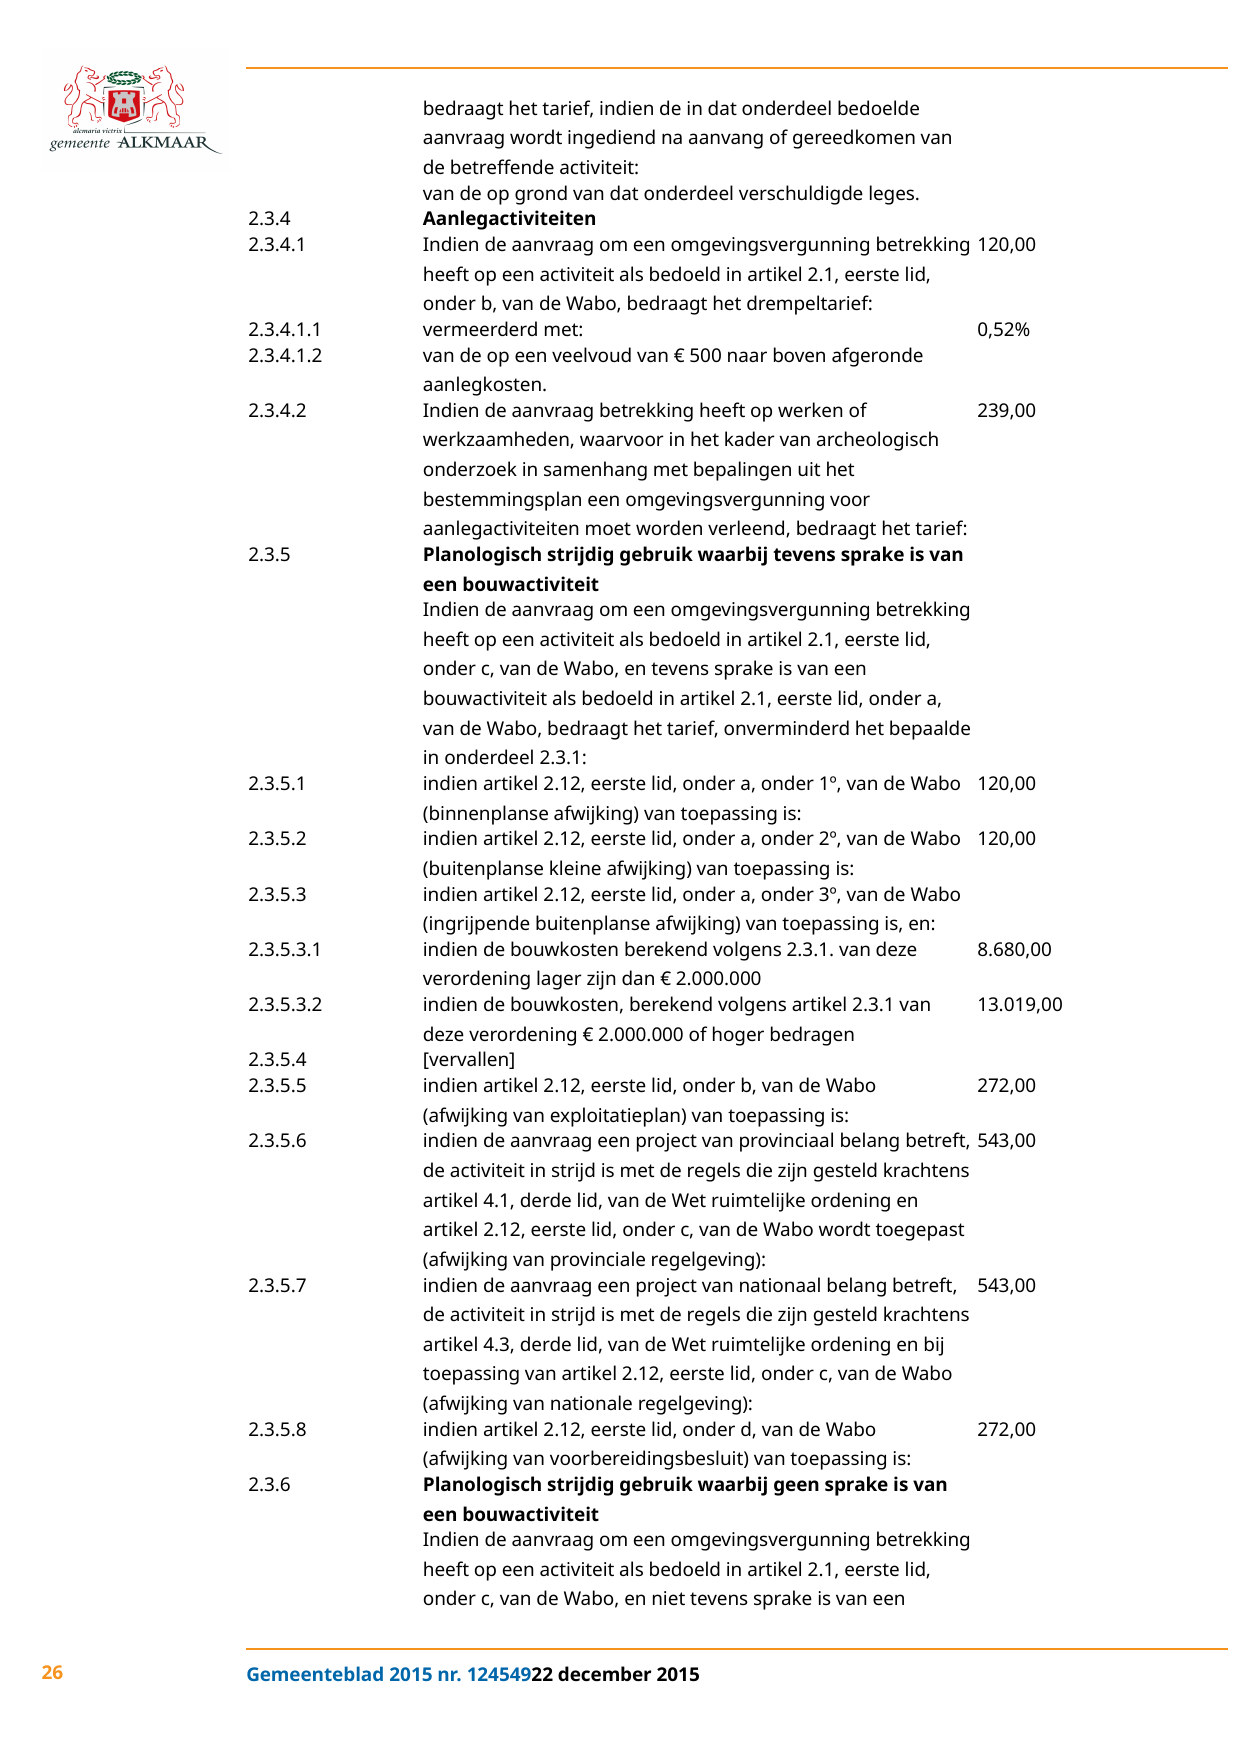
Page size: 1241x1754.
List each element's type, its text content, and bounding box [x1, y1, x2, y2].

table_cell 2.3.4 [248, 205, 423, 231]
picture [41, 47, 231, 172]
table_cell 2.3.4.1 [248, 231, 423, 316]
table_cell van de op grond van dat onderdeel verschuldigde leges. [423, 180, 977, 205]
table_cell 2.3.5.8 [248, 1416, 423, 1471]
table_cell 543,00 [977, 1272, 1152, 1416]
table_cell indien de bouwkosten, berekend volgens artikel 2.3.1 van deze verordening € 2.000.000 of hoger bedragen [423, 991, 977, 1047]
table_cell 8.680,00 [977, 936, 1152, 991]
table_cell indien de aanvraag een project van provinciaal belang betreft, de activiteit in strijd is met de regels die zijn gesteld krachtens artikel 4.1, derde lid, van de Wet ruimtelijke ordening en artikel 2.12, eerste lid, onder c, van de Wabo wordt toegepast (afwijking van provinciale regelgeving): [423, 1128, 977, 1272]
table_cell indien artikel 2.12, eerste lid, onder d, van de Wabo (afwijking van voorbereidingsbesluit) van toepassing is: [423, 1416, 977, 1471]
table_cell 2.3.5.5 [248, 1073, 423, 1128]
table_cell [977, 1471, 1152, 1526]
table_cell 120,00 [977, 770, 1152, 825]
table_cell 120,00 [977, 825, 1152, 881]
table_cell [vervallen] [423, 1047, 977, 1072]
table_cell [977, 180, 1152, 205]
table_cell Planologisch strijdig gebruik waarbij tevens sprake is van een bouwactiviteit [423, 541, 977, 596]
table_cell indien artikel 2.12, eerste lid, onder a, onder 2º, van de Wabo (buitenplanse kleine afwijking) van toepassing is: [423, 825, 977, 881]
table_cell [977, 1047, 1152, 1072]
table_cell 2.3.5.3.1 [248, 936, 423, 991]
table_cell [977, 881, 1152, 936]
table_cell 0,52% [977, 316, 1152, 342]
table_cell 2.3.5.4 [248, 1047, 423, 1072]
table_cell 2.3.5.1 [248, 770, 423, 825]
table_cell 2.3.5.7 [248, 1272, 423, 1416]
table_cell 2.3.4.1.2 [248, 342, 423, 397]
table_cell [248, 95, 423, 180]
table_cell indien de bouwkosten berekend volgens 2.3.1. van deze verordening lager zijn dan € 2.000.000 [423, 936, 977, 991]
table_cell Aanlegactiviteiten [423, 205, 977, 231]
table_cell 2.3.5 [248, 541, 423, 596]
table_cell [248, 180, 423, 205]
table_cell [248, 1526, 423, 1611]
table_cell Indien de aanvraag om een omgevingsvergunning betrekking heeft op een activiteit als bedoeld in artikel 2.1, eerste lid, onder b, van de Wabo, bedraagt het drempeltarief: [423, 231, 977, 316]
table_cell Indien de aanvraag om een omgevingsvergunning betrekking heeft op een activiteit als bedoeld in artikel 2.1, eerste lid, onder c, van de Wabo, en niet tevens sprake is van een [423, 1526, 977, 1611]
table_cell Indien de aanvraag betrekking heeft op werken of werkzaamheden, waarvoor in het kader van archeologisch onderzoek in samenhang met bepalingen uit het bestemmingsplan een omgevingsvergunning voor aanlegactiviteiten moet worden verleend, bedraagt het tarief: [423, 397, 977, 541]
table_cell [977, 541, 1152, 596]
table_cell indien artikel 2.12, eerste lid, onder a, onder 3º, van de Wabo (ingrijpende buitenplanse afwijking) van toepassing is, en: [423, 881, 977, 936]
table_cell 2.3.5.3 [248, 881, 423, 936]
table_cell 13.019,00 [977, 991, 1152, 1047]
table_cell 2.3.6 [248, 1471, 423, 1526]
table_cell 239,00 [977, 397, 1152, 541]
table_cell 2.3.5.3.2 [248, 991, 423, 1047]
table_cell [977, 1526, 1152, 1611]
table_cell indien artikel 2.12, eerste lid, onder b, van de Wabo (afwijking van exploitatieplan) van toepassing is: [423, 1073, 977, 1128]
table_cell [977, 596, 1152, 770]
table_cell 543,00 [977, 1128, 1152, 1272]
table_cell 2.3.5.2 [248, 825, 423, 881]
table_cell vermeerderd met: [423, 316, 977, 342]
table_cell 2.3.4.1.1 [248, 316, 423, 342]
table_cell 272,00 [977, 1416, 1152, 1471]
table_cell van de op een veelvoud van € 500 naar boven afgeronde aanlegkosten. [423, 342, 977, 397]
table_cell Planologisch strijdig gebruik waarbij geen sprake is van een bouwactiviteit [423, 1471, 977, 1526]
table_cell [977, 342, 1152, 397]
table_cell [248, 596, 423, 770]
table_cell 2.3.5.6 [248, 1128, 423, 1272]
table_cell 120,00 [977, 231, 1152, 316]
table_cell indien de aanvraag een project van nationaal belang betreft, de activiteit in strijd is met de regels die zijn gesteld krachtens artikel 4.3, derde lid, van de Wet ruimtelijke ordening en bij toepassing van artikel 2.12, eerste lid, onder c, van de Wabo (afwijking van nationale regelgeving): [423, 1272, 977, 1416]
table_cell Indien de aanvraag om een omgevingsvergunning betrekking heeft op een activiteit als bedoeld in artikel 2.1, eerste lid, onder c, van de Wabo, en tevens sprake is van een bouwactiviteit als bedoeld in artikel 2.1, eerste lid, onder a, van de Wabo, bedraagt het tarief, onverminderd het bepaalde in onderdeel 2.3.1: [423, 596, 977, 770]
table_cell [977, 95, 1152, 180]
table_cell [977, 205, 1152, 231]
table_cell bedraagt het tarief, indien de in dat onderdeel bedoelde aanvraag wordt ingediend na aanvang of gereedkomen van de betreffende activiteit: [423, 95, 977, 180]
table_cell 272,00 [977, 1073, 1152, 1128]
table_cell indien artikel 2.12, eerste lid, onder a, onder 1º, van de Wabo (binnenplanse afwijking) van toepassing is: [423, 770, 977, 825]
table_cell 2.3.4.2 [248, 397, 423, 541]
